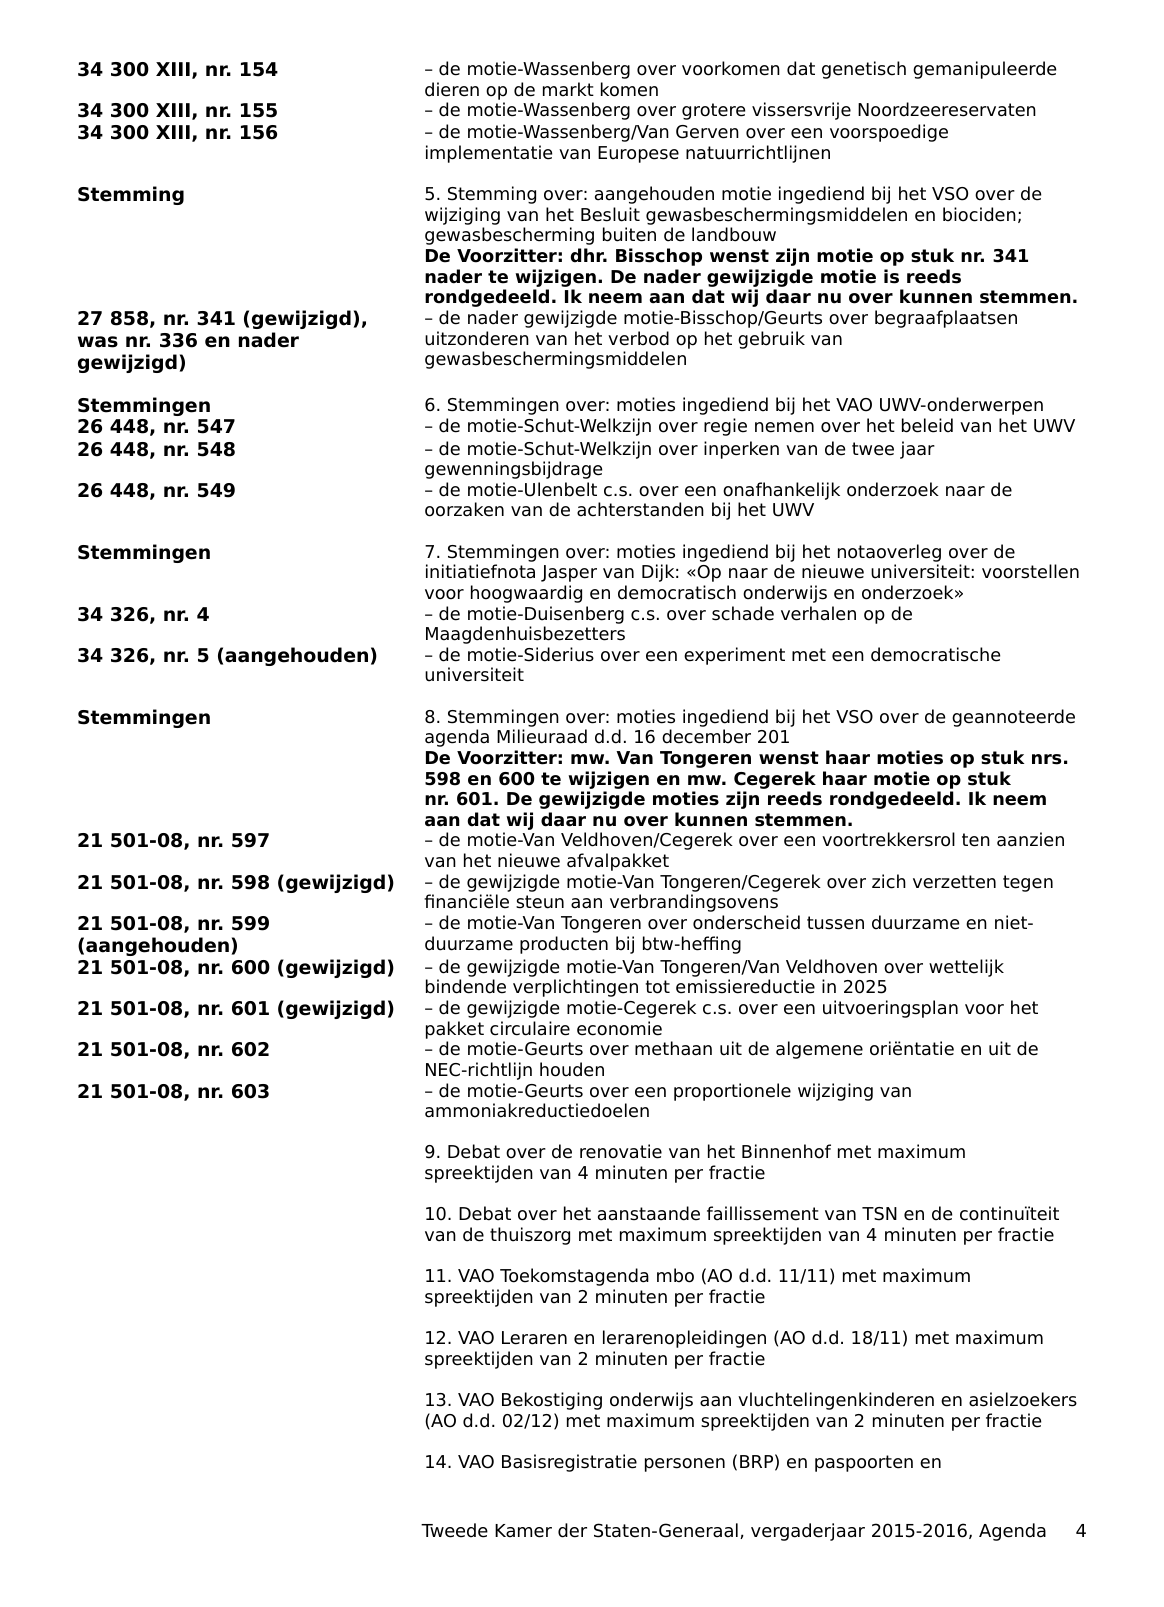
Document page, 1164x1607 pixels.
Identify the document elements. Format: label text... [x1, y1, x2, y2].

table_cell [77, 1143, 401, 1184]
table_cell [401, 184, 418, 246]
table_cell Stemmingen [77, 542, 401, 603]
table_cell 21 501-08, nr. 603 [77, 1081, 401, 1122]
table_cell De Voorzitter: dhr. Bisschop wenst zijn motie op stuk nr. 341 nader te wijzigen. De nader gewijzigde motie is reeds rondgedeeld. Ik neem aan dat wij daar nu over kunnen stemmen. [418, 246, 1087, 308]
table_cell 21 501-08, nr. 599 (aangehouden) [77, 913, 401, 957]
table_cell – de gewijzigde motie-Cegerek c.s. over een uitvoeringsplan voor het pakket circulaire economie [418, 998, 1087, 1039]
table_cell – de motie-Van Tongeren over onderscheid tussen duurzame en niet-duurzame producten bij btw-heffing [418, 913, 1087, 957]
table_cell [77, 1431, 401, 1452]
table_cell [401, 308, 418, 374]
table_cell [401, 1143, 418, 1184]
table_cell 21 501-08, nr. 600 (gewijzigd) [77, 957, 401, 998]
table_cell [77, 521, 401, 542]
table_cell [401, 1122, 418, 1142]
table_cell 34 300 XIII, nr. 155 [77, 100, 401, 122]
table_cell [401, 748, 418, 830]
table_cell [77, 686, 401, 707]
table_cell [77, 164, 401, 184]
table_cell – de motie-Wassenberg/Van Gerven over een voorspoedige implementatie van Europese natuurrichtlijnen [418, 122, 1087, 163]
table_cell – de motie-Geurts over een proportionele wijziging van ammoniakreductiedoelen [418, 1081, 1087, 1122]
table_cell [418, 374, 1087, 394]
table_cell [401, 59, 418, 100]
table_cell [401, 395, 418, 416]
table_cell [418, 1308, 1087, 1328]
table_cell – de motie-Duisenberg c.s. over schade verhalen op de Maagdenhuisbezetters [418, 604, 1087, 645]
table_cell [401, 1246, 418, 1266]
table_cell – de motie-Ulenbelt c.s. over een onafhankelijk onderzoek naar de oorzaken van de achterstanden bij het UWV [418, 480, 1087, 521]
table_cell [401, 913, 418, 957]
table_cell – de motie-Van Veldhoven/Cegerek over een voortrekkersrol ten aanzien van het nieuwe afvalpakket [418, 830, 1087, 872]
table_cell – de gewijzigde motie-Van Tongeren/Cegerek over zich verzetten tegen financiële steun aan verbrandingsovens [418, 872, 1087, 913]
table_cell [77, 374, 401, 394]
table_cell 10. Debat over het aanstaande faillissement van TSN en de continuïteit van de thuiszorg met maximum spreektijden van 4 minuten per fractie [418, 1204, 1087, 1246]
table_cell [401, 686, 418, 707]
table_cell [401, 957, 418, 998]
table_cell 13. VAO Bekostiging onderwijs aan vluchtelingenkinderen en asielzoekers (AO d.d. 02/12) met maximum spreektijden van 2 minuten per fractie [418, 1390, 1087, 1431]
table_cell [77, 246, 401, 308]
table_cell 34 326, nr. 4 [77, 604, 401, 645]
table_cell [401, 1328, 418, 1369]
table_cell [401, 645, 418, 686]
table_cell Stemmingen [77, 395, 401, 416]
table_cell [401, 164, 418, 184]
table_cell [418, 1369, 1087, 1390]
table_cell [401, 604, 418, 645]
table_cell [77, 1204, 401, 1246]
table_cell 21 501-08, nr. 602 [77, 1039, 401, 1081]
table_cell [401, 872, 418, 913]
table_cell – de gewijzigde motie-Van Tongeren/Van Veldhoven over wettelijk bindende verplichtingen tot emissiereductie in 2025 [418, 957, 1087, 998]
table_cell [401, 480, 418, 521]
table_cell [418, 164, 1087, 184]
table_cell [77, 1452, 401, 1472]
table_cell – de motie-Wassenberg over voorkomen dat genetisch gemanipuleerde dieren op de markt komen [418, 59, 1087, 100]
table_cell [418, 1184, 1087, 1204]
table_cell [401, 1081, 418, 1122]
table_cell – de motie-Schut-Welkzijn over inperken van de twee jaar gewenningsbijdrage [418, 439, 1087, 480]
table_cell [401, 1039, 418, 1081]
table_cell [401, 439, 418, 480]
table_cell [401, 1431, 418, 1452]
table_cell [401, 707, 418, 748]
table_cell 9. Debat over de renovatie van het Binnenhof met maximum spreektijden van 4 minuten per fractie [418, 1143, 1087, 1184]
table_cell [401, 521, 418, 542]
table_cell 26 448, nr. 547 [77, 416, 401, 438]
table_cell [401, 100, 418, 122]
table_cell [418, 1122, 1087, 1142]
table_cell [401, 1266, 418, 1307]
table_cell 5. Stemming over: aangehouden motie ingediend bij het VSO over de wijziging van het Besluit gewasbeschermingsmiddelen en biociden; gewasbescherming buiten de landbouw [418, 184, 1087, 246]
table_cell [77, 1246, 401, 1266]
table_cell 12. VAO Leraren en lerarenopleidingen (AO d.d. 18/11) met maximum spreektijden van 2 minuten per fractie [418, 1328, 1087, 1369]
table_cell Stemmingen [77, 707, 401, 748]
table_cell [401, 542, 418, 603]
table_cell – de nader gewijzigde motie-Bisschop/Geurts over begraafplaatsen uitzonderen van het verbod op het gebruik van gewasbeschermingsmiddelen [418, 308, 1087, 374]
table_cell 27 858, nr. 341 (gewijzigd), was nr. 336 en nader gewijzigd) [77, 308, 401, 374]
table_cell 26 448, nr. 549 [77, 480, 401, 521]
table_cell [418, 1246, 1087, 1266]
table_cell Stemming [77, 184, 401, 246]
table_cell 34 300 XIII, nr. 154 [77, 59, 401, 100]
table_cell [418, 686, 1087, 707]
table_cell 6. Stemmingen over: moties ingediend bij het VAO UWV-onderwerpen [418, 395, 1087, 416]
table_cell [401, 1204, 418, 1246]
table_cell 7. Stemmingen over: moties ingediend bij het notaoverleg over de initiatiefnota Jasper van Dijk: «Op naar de nieuwe universiteit: voorstellen voor hoogwaardig en democratisch onderwijs en onderzoek» [418, 542, 1087, 603]
table_cell [77, 1122, 401, 1142]
table_cell [418, 521, 1087, 542]
table_cell [77, 1266, 401, 1307]
table_cell [401, 374, 418, 394]
table_cell 21 501-08, nr. 598 (gewijzigd) [77, 872, 401, 913]
table_cell [401, 122, 418, 163]
table_cell 21 501-08, nr. 597 [77, 830, 401, 872]
table_cell [401, 246, 418, 308]
table_cell [401, 830, 418, 872]
table_cell [77, 1390, 401, 1431]
table_cell [77, 748, 401, 830]
table_cell De Voorzitter: mw. Van Tongeren wenst haar moties op stuk nrs. 598 en 600 te wijzigen en mw. Cegerek haar motie op stuk nr. 601. De gewijzigde moties zijn reeds rondgedeeld. Ik neem aan dat wij daar nu over kunnen stemmen. [418, 748, 1087, 830]
table_cell 14. VAO Basisregistratie personen (BRP) en paspoorten en [418, 1452, 1087, 1472]
table_cell [401, 998, 418, 1039]
table_cell 8. Stemmingen over: moties ingediend bij het VSO over de geannoteerde agenda Milieuraad d.d. 16 december 201 [418, 707, 1087, 748]
table_cell [401, 1308, 418, 1328]
table_cell – de motie-Geurts over methaan uit de algemene oriëntatie en uit de NEC-richtlijn houden [418, 1039, 1087, 1081]
table_cell [401, 1452, 418, 1472]
table_cell 21 501-08, nr. 601 (gewijzigd) [77, 998, 401, 1039]
table_cell [77, 1328, 401, 1369]
table_cell 26 448, nr. 548 [77, 439, 401, 480]
table_cell [401, 1390, 418, 1431]
table_cell – de motie-Siderius over een experiment met een democratische universiteit [418, 645, 1087, 686]
table_cell [77, 1308, 401, 1328]
table_cell 34 326, nr. 5 (aangehouden) [77, 645, 401, 686]
table_cell [401, 416, 418, 438]
table_cell [401, 1184, 418, 1204]
table_cell [77, 1184, 401, 1204]
table_cell – de motie-Schut-Welkzijn over regie nemen over het beleid van het UWV [418, 416, 1087, 438]
table_cell – de motie-Wassenberg over grotere vissersvrije Noordzeereservaten [418, 100, 1087, 122]
table_cell 34 300 XIII, nr. 156 [77, 122, 401, 163]
table_cell 11. VAO Toekomstagenda mbo (AO d.d. 11/11) met maximum spreektijden van 2 minuten per fractie [418, 1266, 1087, 1307]
table_cell [418, 1431, 1087, 1452]
table_cell [77, 1369, 401, 1390]
table_cell [401, 1369, 418, 1390]
